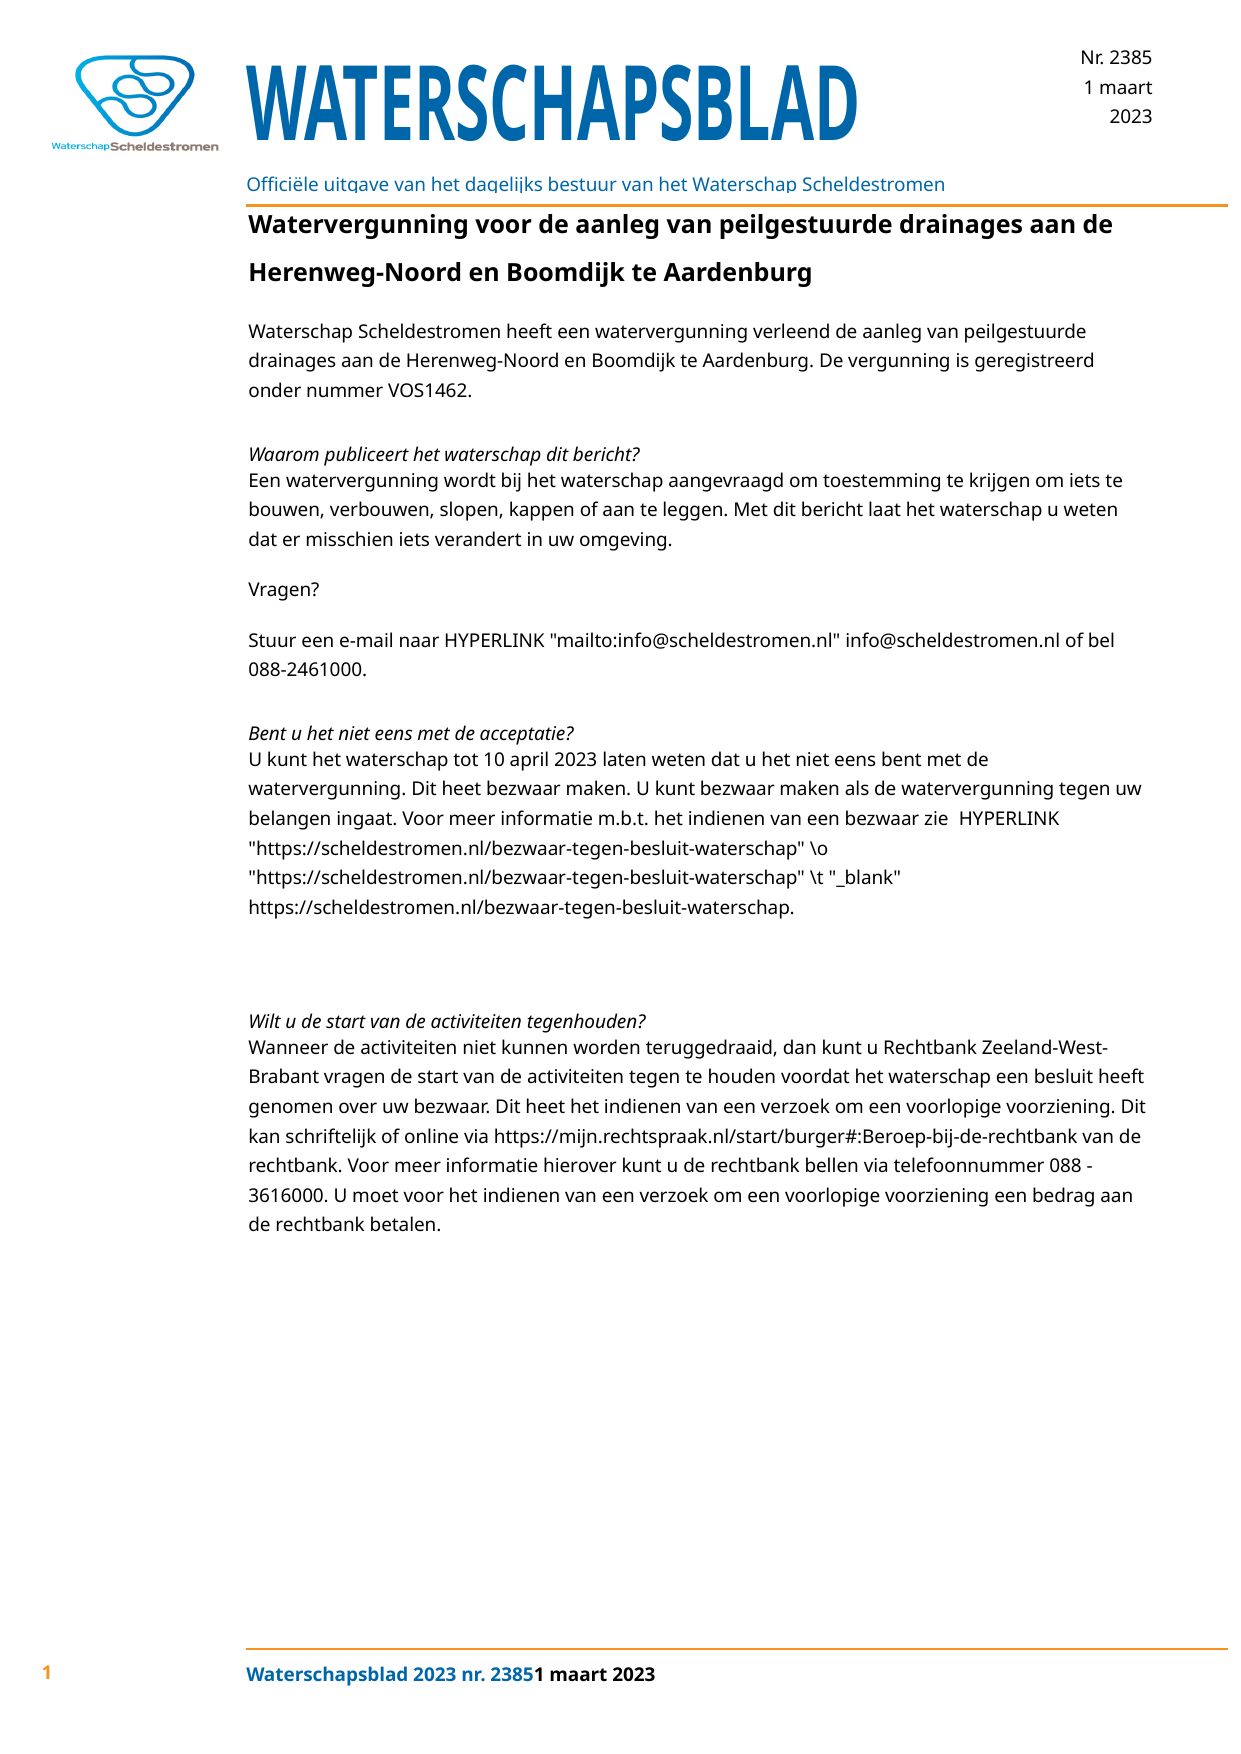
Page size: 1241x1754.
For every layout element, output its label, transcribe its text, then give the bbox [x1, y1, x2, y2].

text Watervergunning voor de aanleg van peilgestuurde drainages aan de Herenweg-Noord en Boomdijk te Aardenburg [248, 207, 1152, 288]
text Waarom publiceert het waterschap dit bericht? [248, 441, 1152, 467]
text Waterschap Scheldestromen heeft een watervergunning verleend de aanleg van peilgestuurde drainages aan de Herenweg-Noord en Boomdijk te Aardenburg. De vergunning is geregistreerd onder nummer VOS1462. [248, 318, 1152, 403]
text U kunt het waterschap tot 10 april 2023 laten weten dat u het niet eens bent met de watervergunning. Dit heet bezwaar maken. U kunt bezwaar maken als de watervergunning tegen uw belangen ingaat. Voor meer informatie m.b.t. het indienen van een bezwaar zie HYPERLINK "https://scheldestromen.nl/bezwaar-tegen-besluit-waterschap" \o "https://scheldestromen.nl/bezwaar-tegen-besluit-waterschap" \t "_blank" https://scheldestromen.nl/bezwaar-tegen-besluit-waterschap. [248, 746, 1152, 920]
text Vragen? [248, 576, 1152, 602]
picture [41, 47, 231, 172]
text Een watervergunning wordt bij het waterschap aangevraagd om toestemming te krijgen om iets te bouwen, verbouwen, slopen, kappen of aan te leggen. Met dit bericht laat het waterschap u weten dat er misschien iets verandert in uw omgeving. [248, 467, 1152, 552]
text Bent u het niet eens met de acceptatie? [248, 720, 1152, 746]
text Wanneer de activiteiten niet kunnen worden teruggedraaid, dan kunt u Rechtbank Zeeland-West-Brabant vragen de start van de activiteiten tegen te houden voordat het waterschap een besluit heeft genomen over uw bezwaar. Dit heet het indienen van een verzoek om een voorlopige voorziening. Dit kan schriftelijk of online via https://mijn.rechtspraak.nl/start/burger#:Beroep-bij-de-rechtbank van de rechtbank. Voor meer informatie hierover kunt u de rechtbank bellen via telefoonnummer 088 - 3616000. U moet voor het indienen van een verzoek om een voorlopige voorziening een bedrag aan de rechtbank betalen. [248, 1034, 1152, 1237]
text Stuur een e-mail naar HYPERLINK "mailto:info@scheldestromen.nl" info@scheldestromen.nl of bel 088-2461000. [248, 627, 1152, 682]
text Wilt u de start van de activiteiten tegenhouden? [248, 1008, 1152, 1034]
